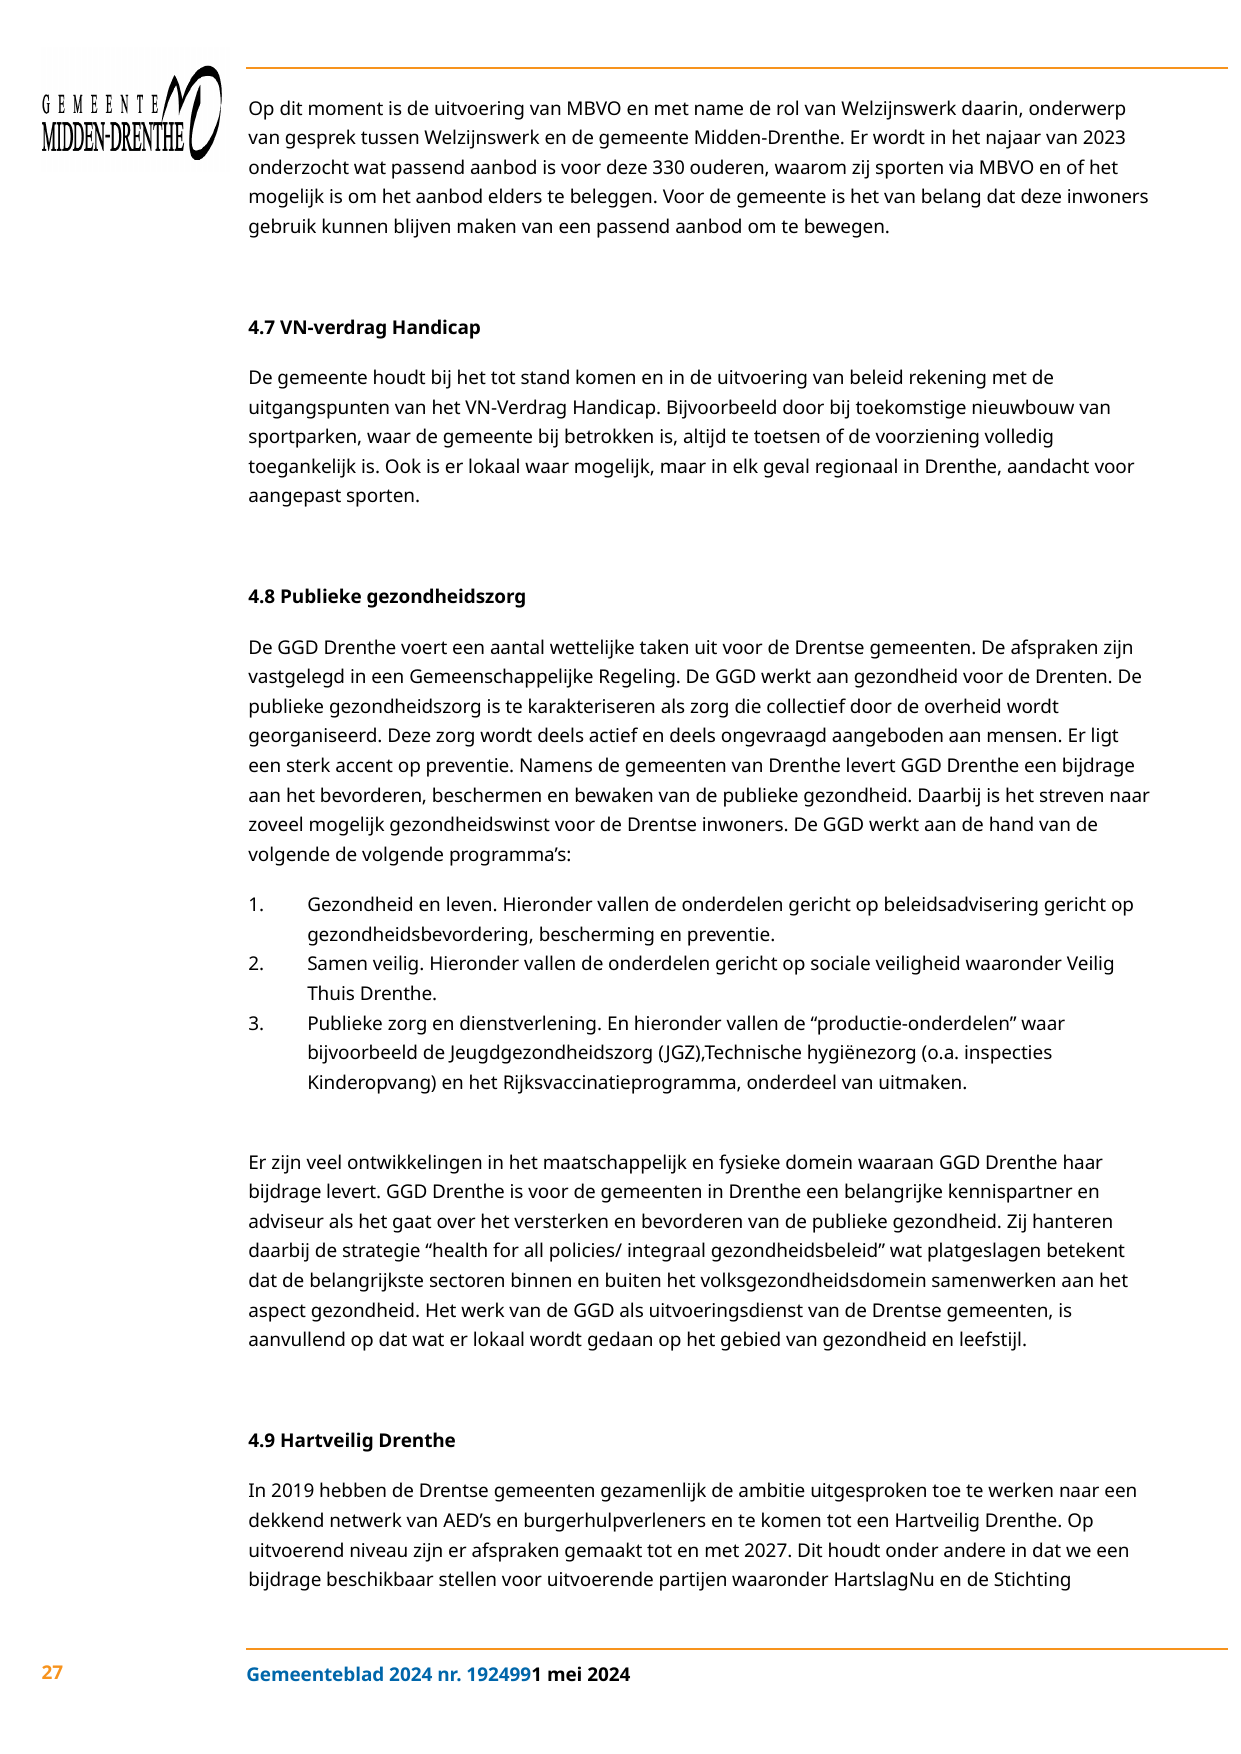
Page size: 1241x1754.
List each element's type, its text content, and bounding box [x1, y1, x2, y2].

list Publieke zorg en dienstverlening. En hieronder vallen de “productie-onderdelen” waar bijvoorbeeld de Jeugdgezondheidszorg (JGZ),Technische hygiënezorg (o.a. inspecties Kinderopvang) en het Rijksvaccinatieprogramma, onderdeel van uitmaken. [248, 1010, 1152, 1095]
text 4.9 Hartveilig Drenthe [248, 1427, 1152, 1453]
list Gezondheid en leven. Hieronder vallen de onderdelen gericht op beleidsadvisering gericht op gezondheidsbevordering, bescherming en preventie. [248, 891, 1152, 947]
text Er zijn veel ontwikkelingen in het maatschappelijk en fysieke domein waaraan GGD Drenthe haar bijdrage levert. GGD Drenthe is voor de gemeenten in Drenthe een belangrijke kennispartner en adviseur als het gaat over het versterken en bevorderen van de publieke gezondheid. Zij hanteren daarbij de strategie “health for all policies/ integraal gezondheidsbeleid” wat platgeslagen betekent dat de belangrijkste sectoren binnen en buiten het volksgezondheidsdomein samenwerken aan het aspect gezondheid. Het werk van de GGD als uitvoeringsdienst van de Drentse gemeenten, is aanvullend op dat wat er lokaal wordt gedaan op het gebied van gezondheid en leefstijl. [248, 1149, 1152, 1352]
picture [41, 47, 231, 172]
text Op dit moment is de uitvoering van MBVO en met name de rol van Welzijnswerk daarin, onderwerp van gesprek tussen Welzijnswerk en de gemeente Midden-Drenthe. Er wordt in het najaar van 2023 onderzocht wat passend aanbod is voor deze 330 ouderen, waarom zij sporten via MBVO en of het mogelijk is om het aanbod elders te beleggen. Voor de gemeente is het van belang dat deze inwoners gebruik kunnen blijven maken van een passend aanbod om te bewegen. [248, 95, 1152, 239]
text In 2019 hebben de Drentse gemeenten gezamenlijk de ambitie uitgesproken toe te werken naar een dekkend netwerk van AED’s en burgerhulpverleners en te komen tot een Hartveilig Drenthe. Op uitvoerend niveau zijn er afspraken gemaakt tot en met 2027. Dit houdt onder andere in dat we een bijdrage beschikbaar stellen voor uitvoerende partijen waaronder HartslagNu en de Stichting [248, 1478, 1152, 1592]
text De GGD Drenthe voert een aantal wettelijke taken uit voor de Drentse gemeenten. De afspraken zijn vastgelegd in een Gemeenschappelijke Regeling. De GGD werkt aan gezondheid voor de Drenten. De publieke gezondheidszorg is te karakteriseren als zorg die collectief door de overheid wordt georganiseerd. Deze zorg wordt deels actief en deels ongevraagd aangeboden aan mensen. Er ligt een sterk accent op preventie. Namens de gemeenten van Drenthe levert GGD Drenthe een bijdrage aan het bevorderen, beschermen en bewaken van de publieke gezondheid. Daarbij is het streven naar zoveel mogelijk gezondheidswinst voor de Drentse inwoners. De GGD werkt aan de hand van de volgende de volgende programma’s: [248, 634, 1152, 867]
text 4.8 Publieke gezondheidszorg [248, 583, 1152, 609]
list Samen veilig. Hieronder vallen de onderdelen gericht op sociale veiligheid waaronder Veilig Thuis Drenthe. [248, 951, 1152, 1006]
text De gemeente houdt bij het tot stand komen en in de uitvoering van beleid rekening met de uitgangspunten van het VN-Verdrag Handicap. Bijvoorbeeld door bij toekomstige nieuwbouw van sportparken, waar de gemeente bij betrokken is, altijd te toetsen of de voorziening volledig toegankelijk is. Ook is er lokaal waar mogelijk, maar in elk geval regionaal in Drenthe, aandacht voor aangepast sporten. [248, 364, 1152, 508]
text 4.7 VN-verdrag Handicap [248, 314, 1152, 340]
